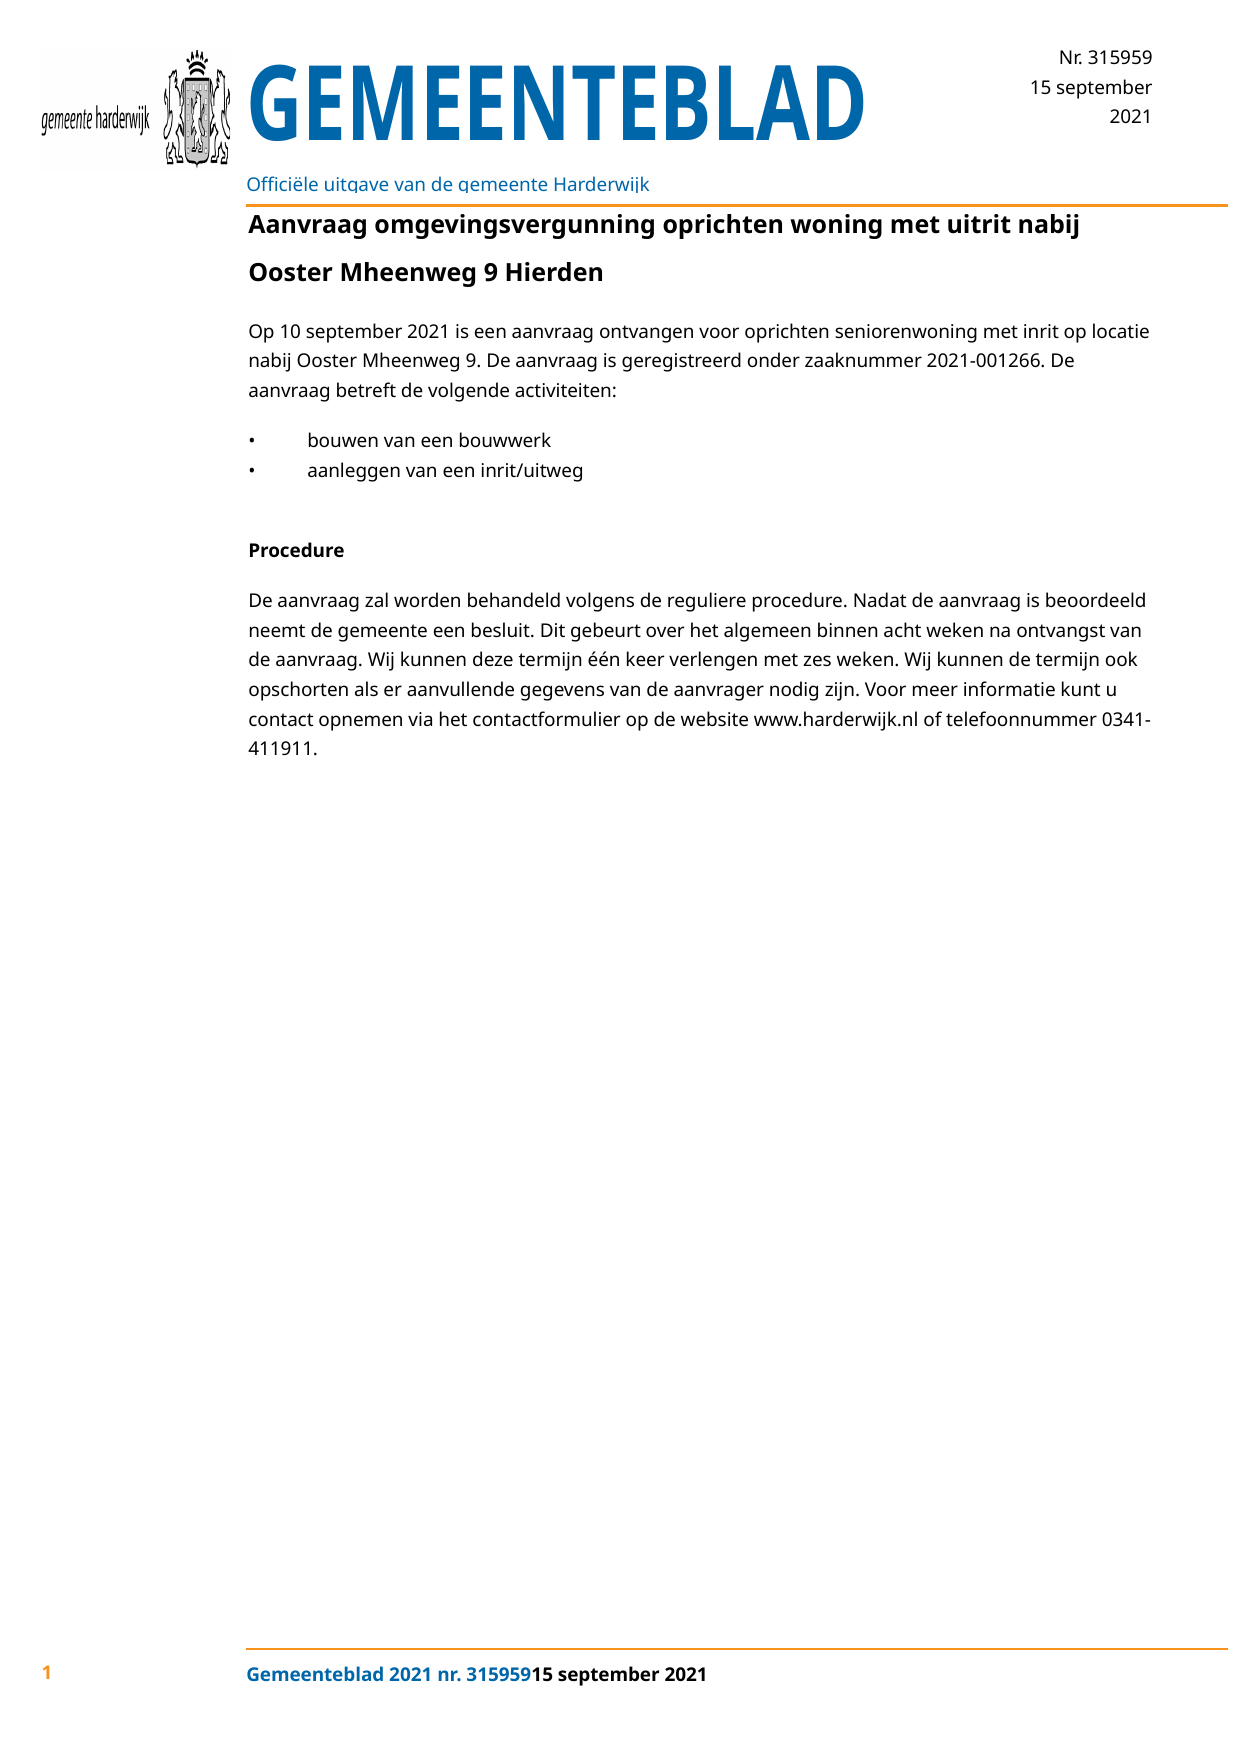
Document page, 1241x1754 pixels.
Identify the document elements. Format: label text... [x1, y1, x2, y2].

list bouwen van een bouwwerk [248, 427, 1152, 453]
text Op 10 september 2021 is een aanvraag ontvangen voor oprichten seniorenwoning met inrit op locatie nabij Ooster Mheenweg 9. De aanvraag is geregistreerd onder zaaknummer 2021-001266. De aanvraag betreft de volgende activiteiten: [248, 318, 1152, 403]
picture [41, 47, 231, 172]
list aanleggen van een inrit/uitweg [248, 457, 1152, 483]
text De aanvraag zal worden behandeld volgens de reguliere procedure. Nadat de aanvraag is beoordeeld neemt de gemeente een besluit. Dit gebeurt over het algemeen binnen acht weken na ontvangst van de aanvraag. Wij kunnen deze termijn één keer verlengen met zes weken. Wij kunnen de termijn ook opschorten als er aanvullende gegevens van de aanvrager nodig zijn. Voor meer informatie kunt u contact opnemen via het contactformulier op de website www.harderwijk.nl of telefoonnummer 0341-411911. [248, 587, 1152, 761]
text Aanvraag omgevingsvergunning oprichten woning met uitrit nabij Ooster Mheenweg 9 Hierden [248, 207, 1152, 288]
text Procedure [248, 537, 1152, 563]
